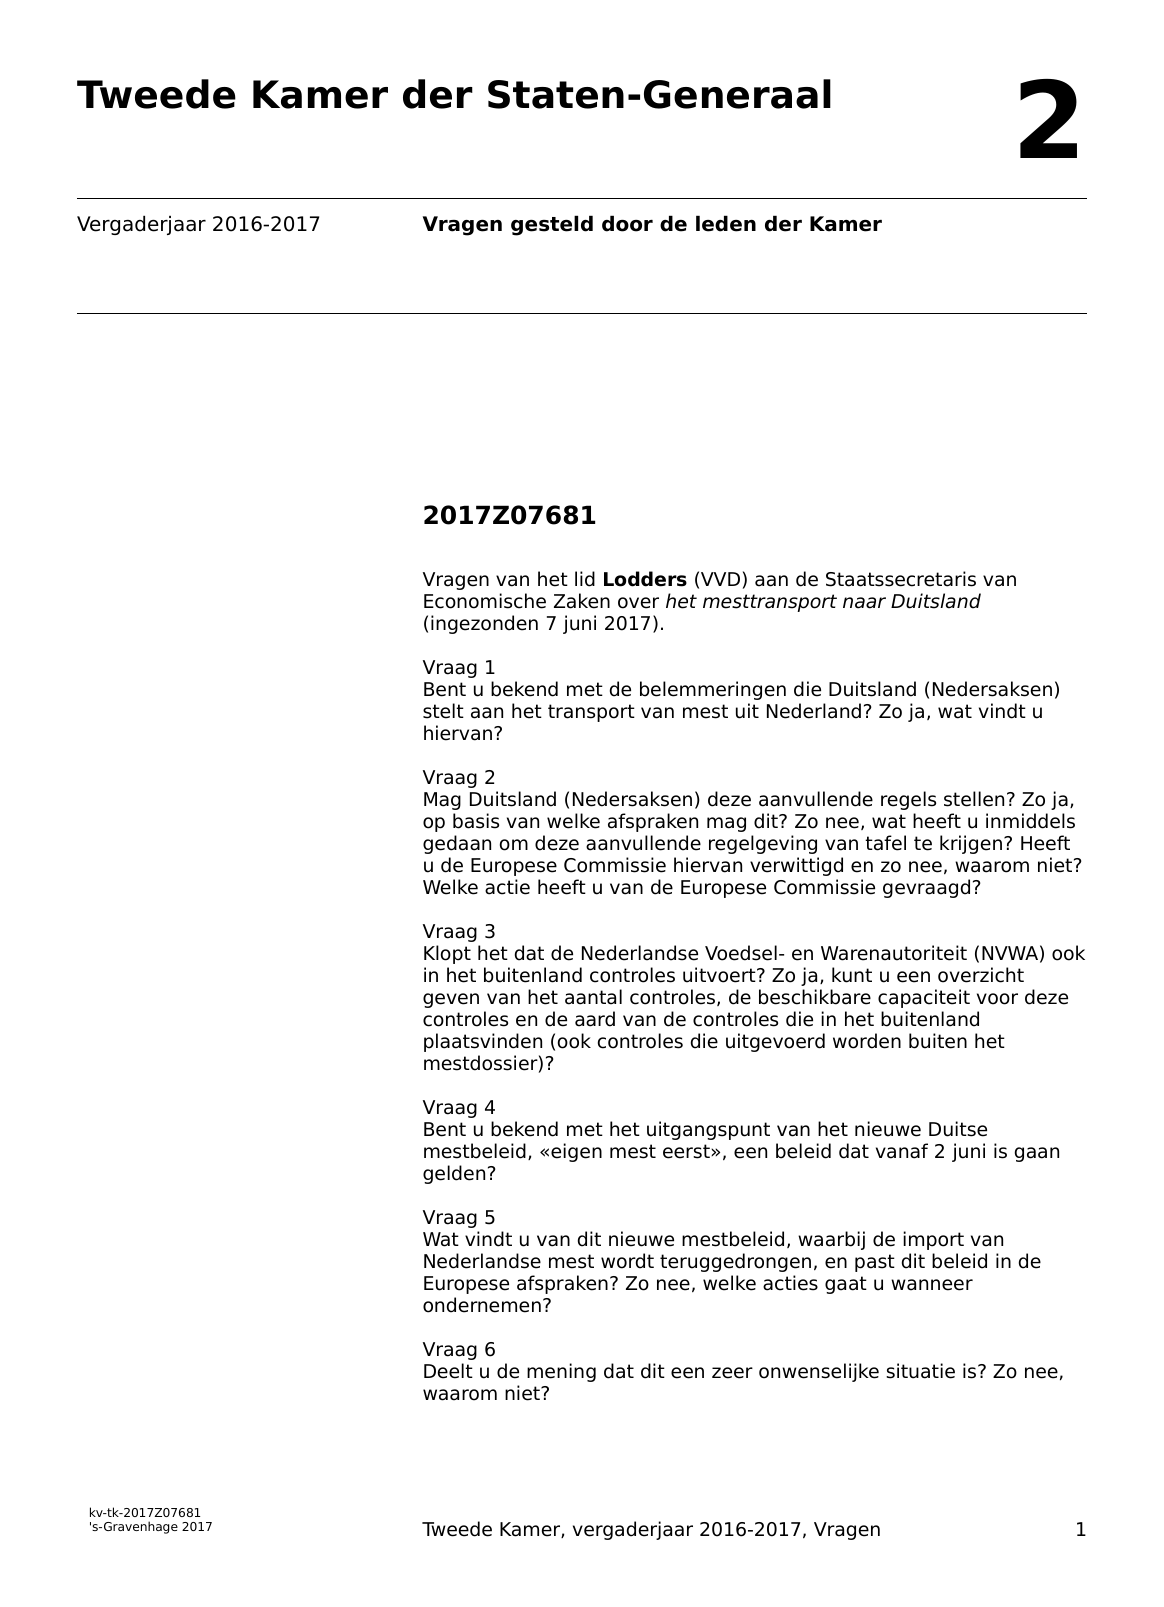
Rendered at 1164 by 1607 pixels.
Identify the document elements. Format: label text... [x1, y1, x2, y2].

text Vraag 1 [422, 657, 1087, 679]
text Bent u bekend met het uitgangspunt van het nieuwe Duitse mestbeleid, «eigen mest eerst», een beleid dat vanaf 2 juni is gaan gelden? [422, 1119, 1087, 1185]
text Vraag 5 [422, 1207, 1087, 1229]
text Klopt het dat de Nederlandse Voedsel- en Warenautoriteit (NVWA) ook in het buitenland controles uitvoert? Zo ja, kunt u een overzicht geven van het aantal controles, de beschikbare capaciteit voor deze controles en de aard van de controles die in het buitenland plaatsvinden (ook controles die uitgevoerd worden buiten het mestdossier)? [422, 943, 1087, 1075]
text Vraag 3 [422, 921, 1087, 943]
text Vraag 4 [422, 1097, 1087, 1119]
text Vraag 2 [422, 767, 1087, 789]
text Mag Duitsland (Nedersaksen) deze aanvullende regels stellen? Zo ja, op basis van welke afspraken mag dit? Zo nee, wat heeft u inmiddels gedaan om deze aanvullende regelgeving van tafel te krijgen? Heeft u de Europese Commissie hiervan verwittigd en zo nee, waarom niet? Welke actie heeft u van de Europese Commissie gevraagd? [422, 789, 1087, 899]
text kv-tk-2017Z07681 [88, 1506, 323, 1520]
table_header Tweede Kamer der Staten-Generaal [77, 59, 886, 198]
text Vraag 6 [422, 1339, 1087, 1361]
text 2017Z07681 [422, 501, 1087, 531]
text Wat vindt u van dit nieuwe mestbeleid, waarbij de import van Nederlandse mest wordt teruggedrongen, en past dit beleid in de Europese afspraken? Zo nee, welke acties gaat u wanneer ondernemen? [422, 1229, 1087, 1317]
text 's-Gravenhage 2017 [88, 1520, 323, 1534]
text Deelt u de mening dat dit een zeer onwenselijke situatie is? Zo nee, waarom niet? [422, 1361, 1087, 1405]
table_cell Vergaderjaar 2016-2017 [77, 199, 422, 313]
table_header 2 [886, 59, 1087, 198]
text Bent u bekend met de belemmeringen die Duitsland (Nedersaksen) stelt aan het transport van mest uit Nederland? Zo ja, wat vindt u hiervan? [422, 679, 1087, 745]
text Vragen van het lid Lodders (VVD) aan de Staatssecretaris van Economische Zaken over het mesttransport naar Duitsland (ingezonden 7 juni 2017). [422, 569, 1087, 635]
table_cell Vragen gesteld door de leden der Kamer [422, 199, 1087, 313]
